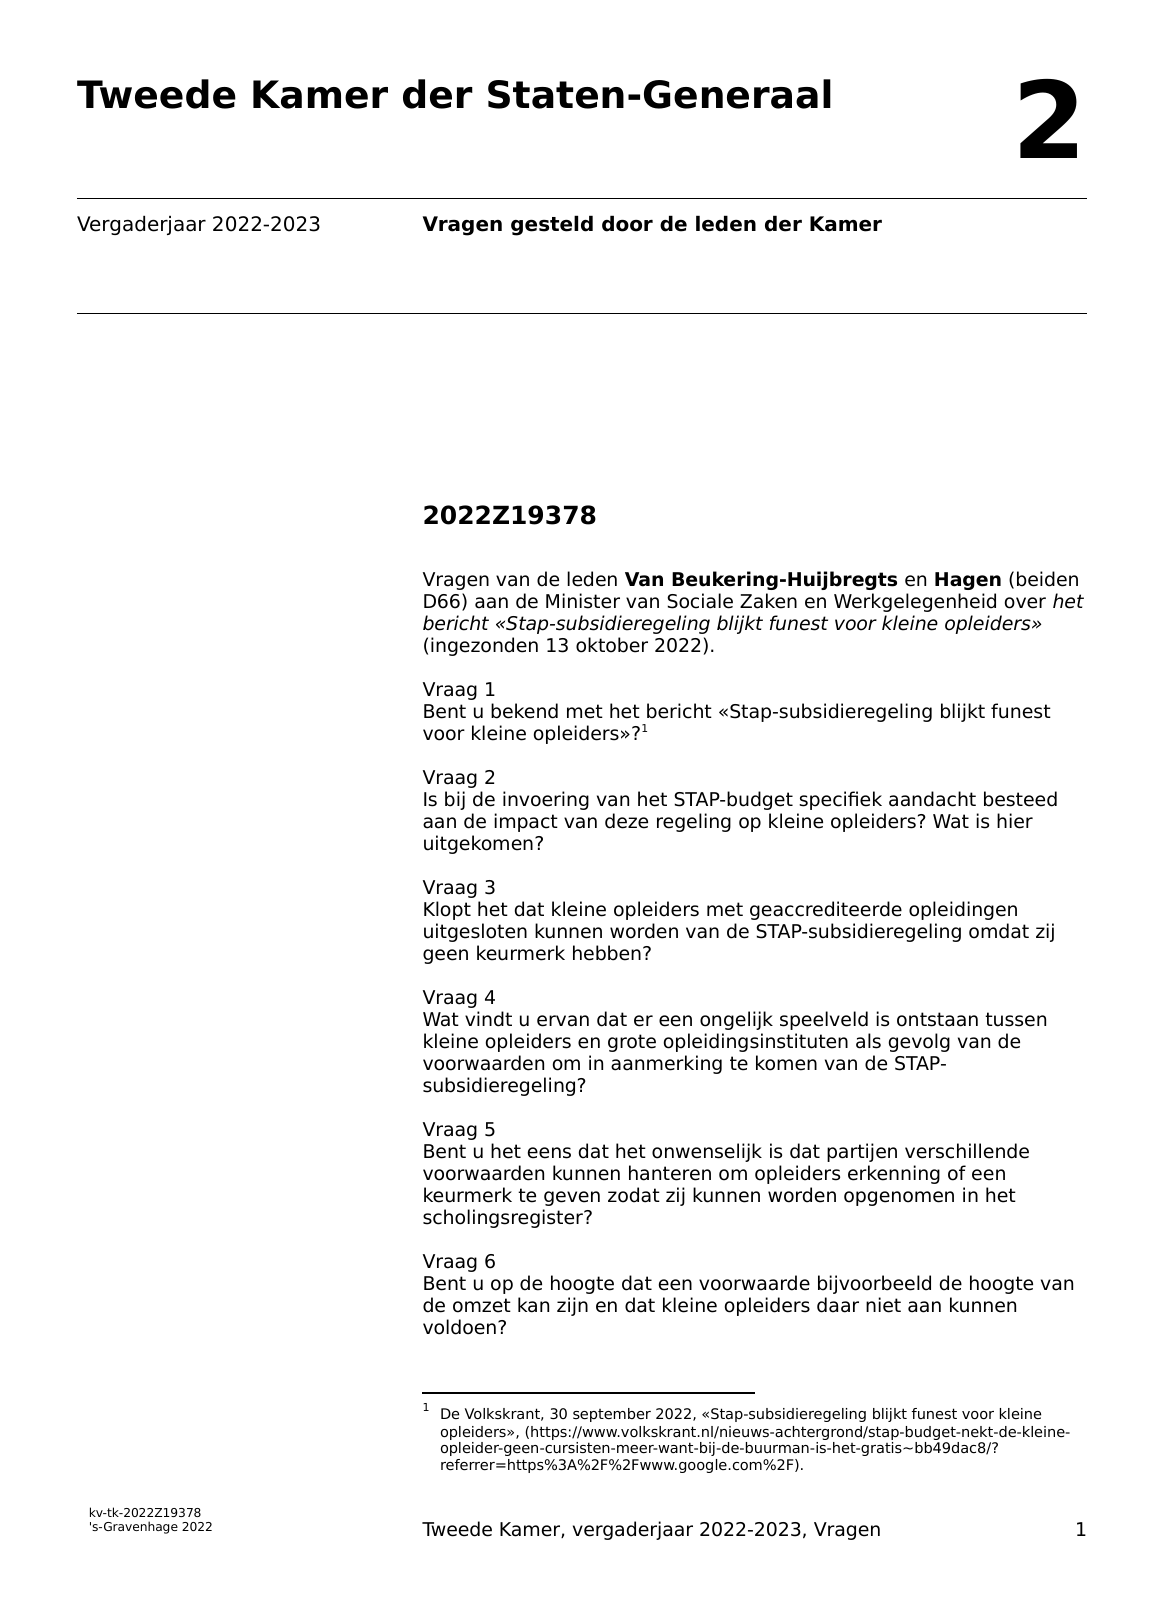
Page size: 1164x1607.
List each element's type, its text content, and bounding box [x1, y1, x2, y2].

text Vraag 4 [422, 987, 1087, 1009]
text 's-Gravenhage 2022 [88, 1520, 323, 1534]
table_cell Vergaderjaar 2022-2023 [77, 199, 422, 313]
text Vragen van de leden Van Beukering-Huijbregts en Hagen (beiden D66) aan de Minister van Sociale Zaken en Werkgelegenheid over het bericht «Stap-subsidieregeling blijkt funest voor kleine opleiders» (ingezonden 13 oktober 2022). [422, 569, 1087, 657]
text Vraag 6 [422, 1251, 1087, 1273]
text Is bij de invoering van het STAP-budget specifiek aandacht besteed aan de impact van deze regeling op kleine opleiders? Wat is hier uitgekomen? [422, 789, 1087, 855]
text 2022Z19378 [422, 501, 1087, 531]
text Klopt het dat kleine opleiders met geaccrediteerde opleidingen uitgesloten kunnen worden van de STAP-subsidieregeling omdat zij geen keurmerk hebben? [422, 899, 1087, 965]
text Vraag 2 [422, 767, 1087, 789]
text Wat vindt u ervan dat er een ongelijk speelveld is ontstaan tussen kleine opleiders en grote opleidingsinstituten als gevolg van de voorwaarden om in aanmerking te komen van de STAP-subsidieregeling? [422, 1009, 1087, 1097]
table_header Tweede Kamer der Staten-Generaal [77, 59, 886, 198]
text Vraag 1 [422, 679, 1087, 701]
text Bent u op de hoogte dat een voorwaarde bijvoorbeeld de hoogte van de omzet kan zijn en dat kleine opleiders daar niet aan kunnen voldoen? [422, 1273, 1087, 1339]
text kv-tk-2022Z19378 [88, 1506, 323, 1520]
text De Volkskrant, 30 september 2022, «Stap-subsidieregeling blijkt funest voor kleine opleiders», (https://www.volkskrant.nl/nieuws-achtergrond/stap-budget-nekt-de-kleine-opleider-geen-cursisten-meer-want-bij-de-buurman-is-het-gratis~bb49dac8/?referrer=https%3A%2F%2Fwww.google.com%2F). [422, 1402, 1087, 1474]
text Vraag 3 [422, 877, 1087, 899]
text Bent u bekend met het bericht «Stap-subsidieregeling blijkt funest voor kleine opleiders»? [422, 701, 1087, 745]
text Vraag 5 [422, 1119, 1087, 1141]
table_header 2 [886, 59, 1087, 198]
table_cell Vragen gesteld door de leden der Kamer [422, 199, 1087, 313]
text Bent u het eens dat het onwenselijk is dat partijen verschillende voorwaarden kunnen hanteren om opleiders erkenning of een keurmerk te geven zodat zij kunnen worden opgenomen in het scholingsregister? [422, 1141, 1087, 1229]
